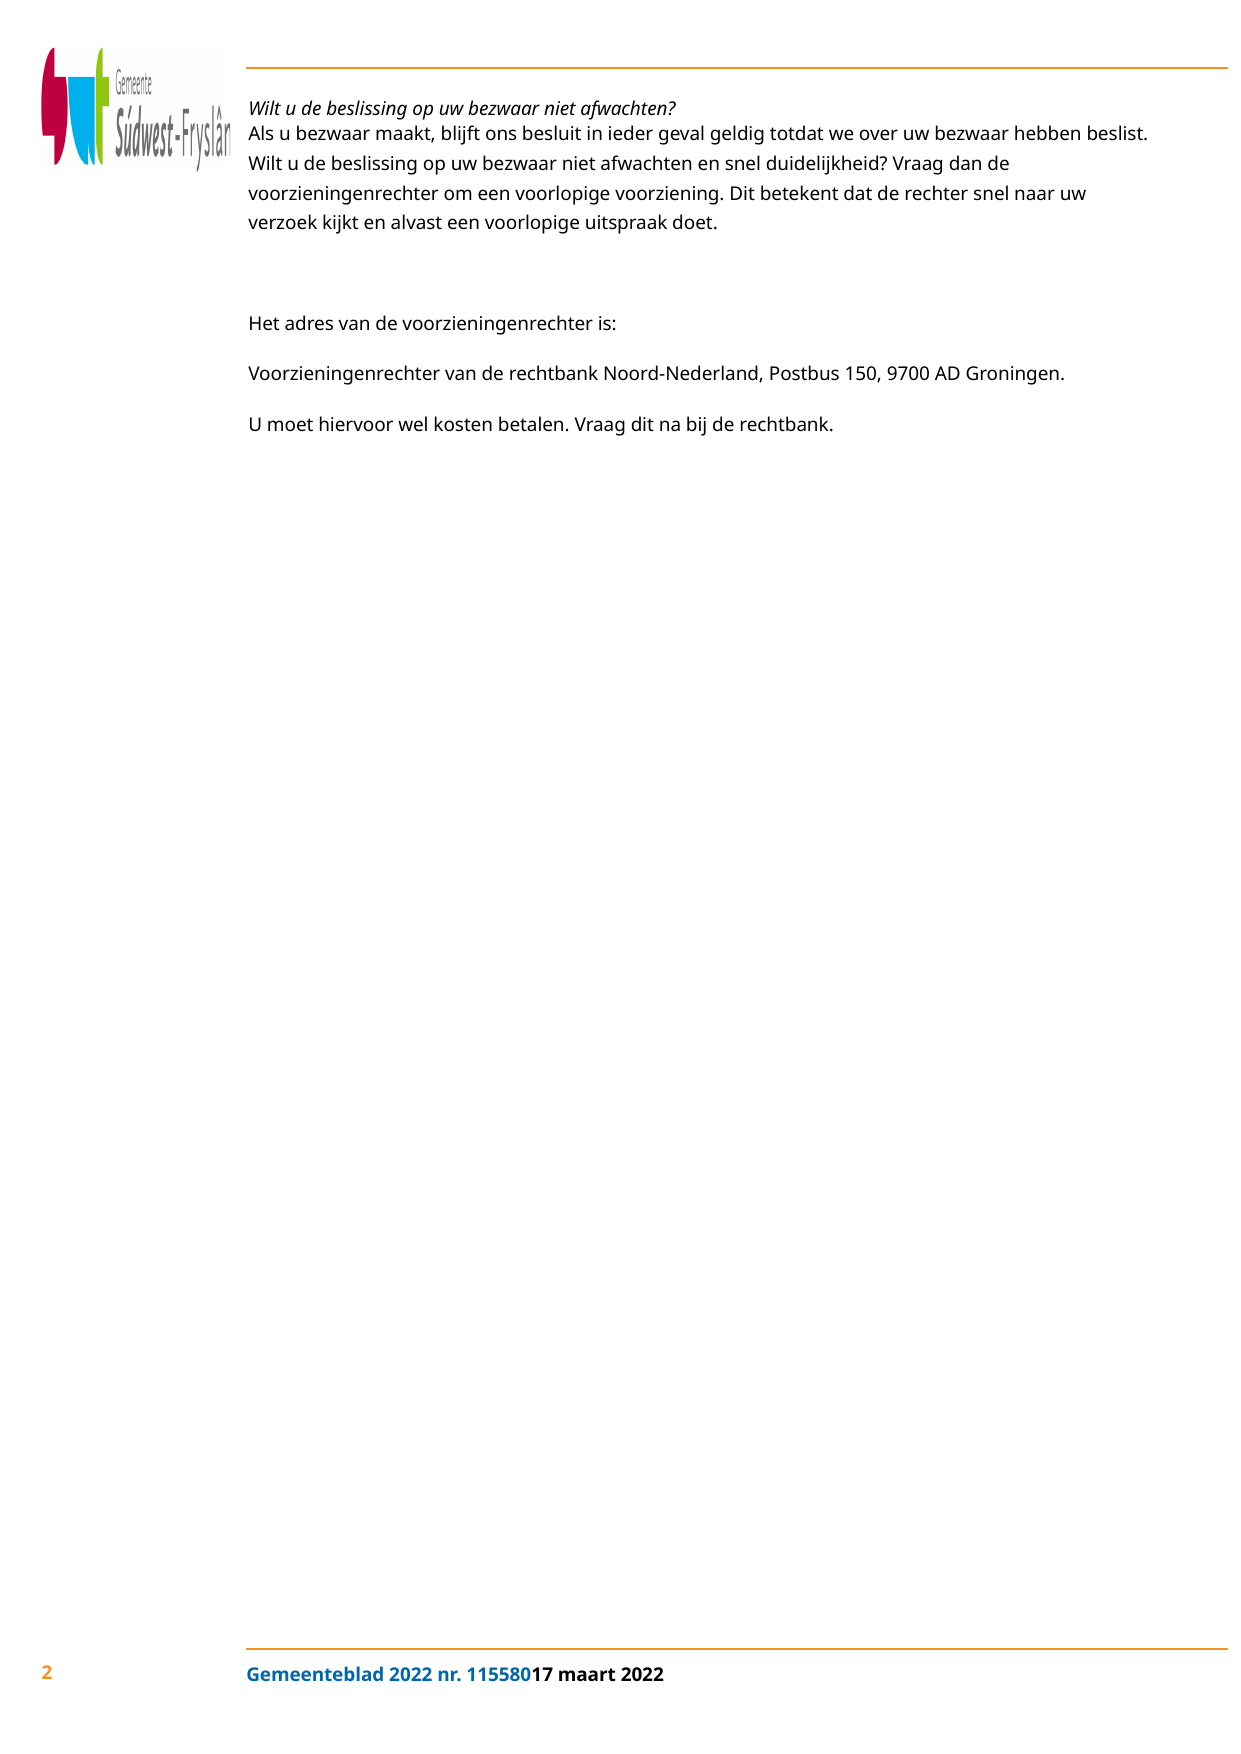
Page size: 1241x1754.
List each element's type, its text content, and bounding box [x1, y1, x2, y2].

text U moet hiervoor wel kosten betalen. Vraag dit na bij de rechtbank. [248, 411, 1152, 437]
text Het adres van de voorzieningenrechter is: [248, 310, 1152, 336]
text Als u bezwaar maakt, blijft ons besluit in ieder geval geldig totdat we over uw bezwaar hebben beslist. Wilt u de beslissing op uw bezwaar niet afwachten en snel duidelijkheid? Vraag dan de voorzieningenrechter om een voorlopige voorziening. Dit betekent dat de rechter snel naar uw verzoek kijkt en alvast een voorlopige uitspraak doet. [248, 121, 1152, 235]
text Wilt u de beslissing op uw bezwaar niet afwachten? [248, 95, 1152, 121]
text Voorzieningenrechter van de rechtbank Noord-Nederland, Postbus 150, 9700 AD Groningen. [248, 361, 1152, 386]
picture [41, 47, 231, 172]
